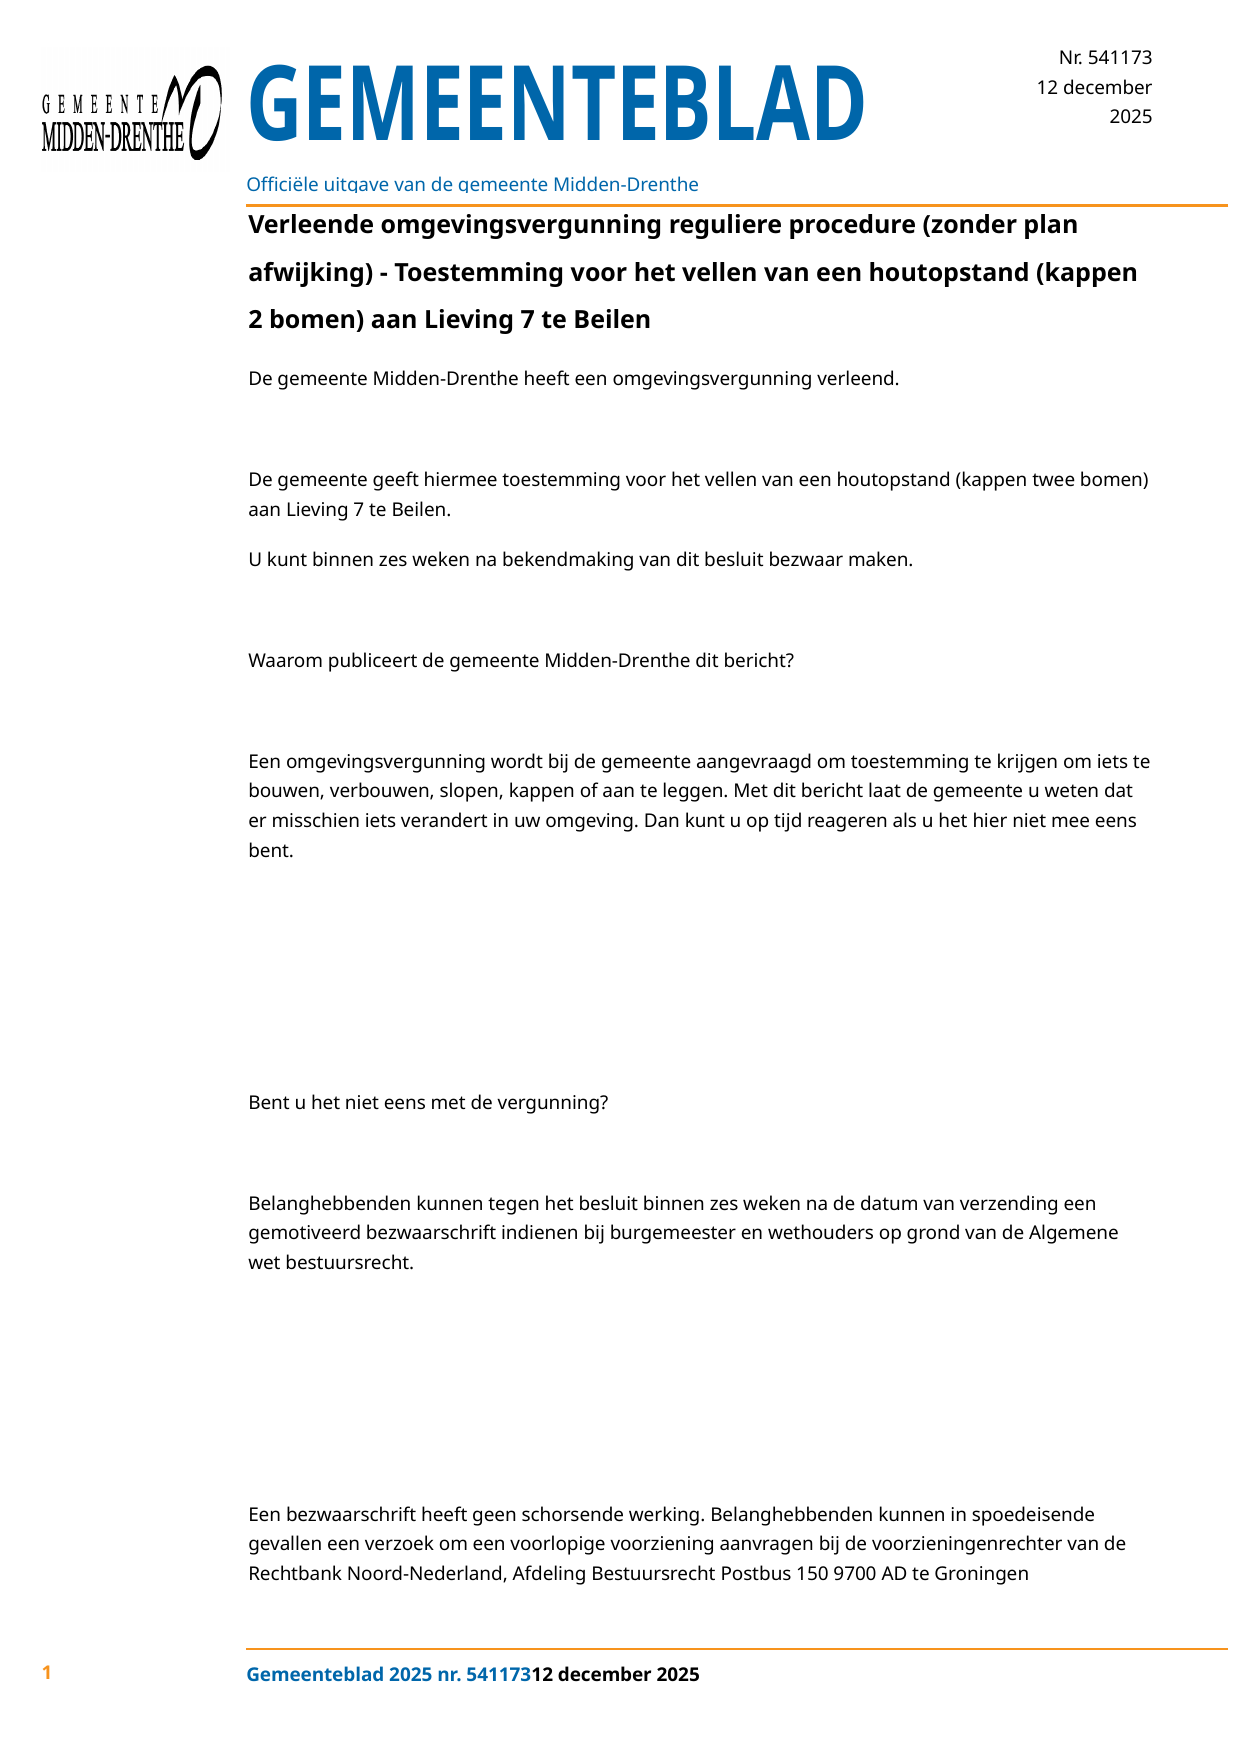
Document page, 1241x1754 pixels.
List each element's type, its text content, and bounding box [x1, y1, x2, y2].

text U kunt binnen zes weken na bekendmaking van dit besluit bezwaar maken. [248, 546, 1152, 572]
text Verleende omgevingsvergunning reguliere procedure (zonder plan afwijking) - Toestemming voor het vellen van een houtopstand (kappen 2 bomen) aan Lieving 7 te Beilen [248, 207, 1152, 336]
text De gemeente Midden-Drenthe heeft een omgevingsvergunning verleend. [248, 366, 1152, 391]
text Belanghebbenden kunnen tegen het besluit binnen zes weken na de datum van verzending een gemotiveerd bezwaarschrift indienen bij burgemeester en wethouders op grond van de Algemene wet bestuursrecht. [248, 1190, 1152, 1274]
text Een bezwaarschrift heeft geen schorsende werking. Belanghebbenden kunnen in spoedeisende gevallen een verzoek om een voorlopige voorziening aanvragen bij de voorzieningenrechter van de Rechtbank Noord-Nederland, Afdeling Bestuursrecht Postbus 150 9700 AD te Groningen [248, 1501, 1152, 1586]
text De gemeente geeft hiermee toestemming voor het vellen van een houtopstand (kappen twee bomen) aan Lieving 7 te Beilen. [248, 466, 1152, 522]
text Een omgevingsvergunning wordt bij de gemeente aangevraagd om toestemming te krijgen om iets te bouwen, verbouwen, slopen, kappen of aan te leggen. Met dit bericht laat de gemeente u weten dat er misschien iets verandert in uw omgeving. Dan kunt u op tijd reageren als u het hier niet mee eens bent. [248, 748, 1152, 862]
text Waarom publiceert de gemeente Midden-Drenthe dit bericht? [248, 647, 1152, 673]
text Bent u het niet eens met de vergunning? [248, 1089, 1152, 1114]
picture [41, 47, 231, 172]
